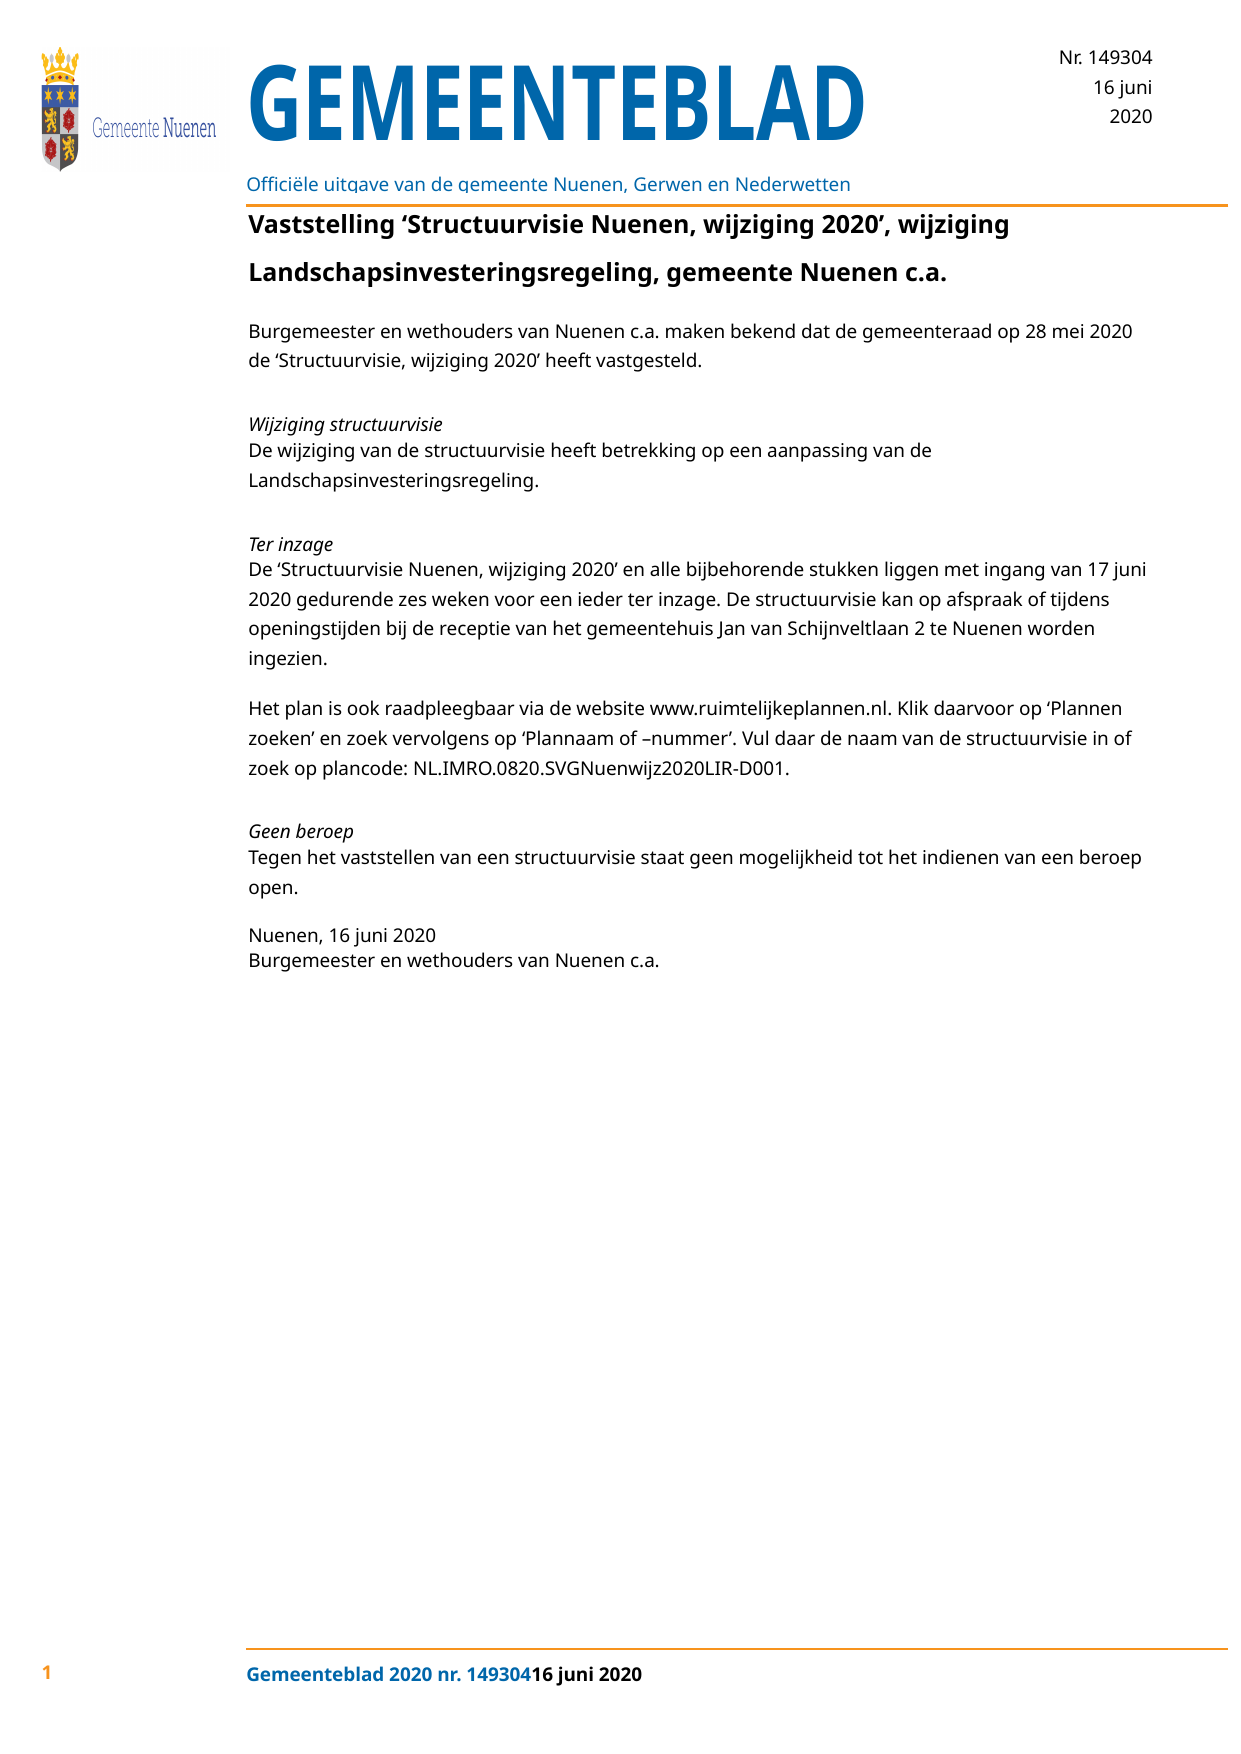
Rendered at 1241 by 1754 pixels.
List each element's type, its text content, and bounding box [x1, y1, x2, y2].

text Nuenen, 16 juni 2020 [248, 922, 1152, 948]
text De wijziging van de structuurvisie heeft betrekking op een aanpassing van de Landschapsinvesteringsregeling. [248, 437, 1152, 492]
text De ‘Structuurvisie Nuenen, wijziging 2020’ en alle bijbehorende stukken liggen met ingang van 17 juni 2020 gedurende zes weken voor een ieder ter inzage. De structuurvisie kan op afspraak of tijdens openingstijden bij de receptie van het gemeentehuis Jan van Schijnveltlaan 2 te Nuenen worden ingezien. [248, 556, 1152, 671]
text Geen beroep [248, 819, 1152, 844]
text Tegen het vaststellen van een structuurvisie staat geen mogelijkheid tot het indienen van een beroep open. [248, 844, 1152, 900]
text Wijziging structuurvisie [248, 411, 1152, 437]
text Burgemeester en wethouders van Nuenen c.a. maken bekend dat de gemeenteraad op 28 mei 2020 de ‘Structuurvisie, wijziging 2020’ heeft vastgesteld. [248, 318, 1152, 373]
text Vaststelling ‘Structuurvisie Nuenen, wijziging 2020’, wijziging Landschapsinvesteringsregeling, gemeente Nuenen c.a. [248, 207, 1152, 288]
text Ter inzage [248, 531, 1152, 556]
picture [41, 47, 231, 172]
text Burgemeester en wethouders van Nuenen c.a. [248, 948, 1152, 973]
text Het plan is ook raadpleegbaar via de website www.ruimtelijkeplannen.nl. Klik daarvoor op ‘Plannen zoeken’ en zoek vervolgens op ‘Plannaam of –nummer’. Vul daar de naam van de structuurvisie in of zoek op plancode: NL.IMRO.0820.SVGNuenwijz2020LIR-D001. [248, 696, 1152, 781]
